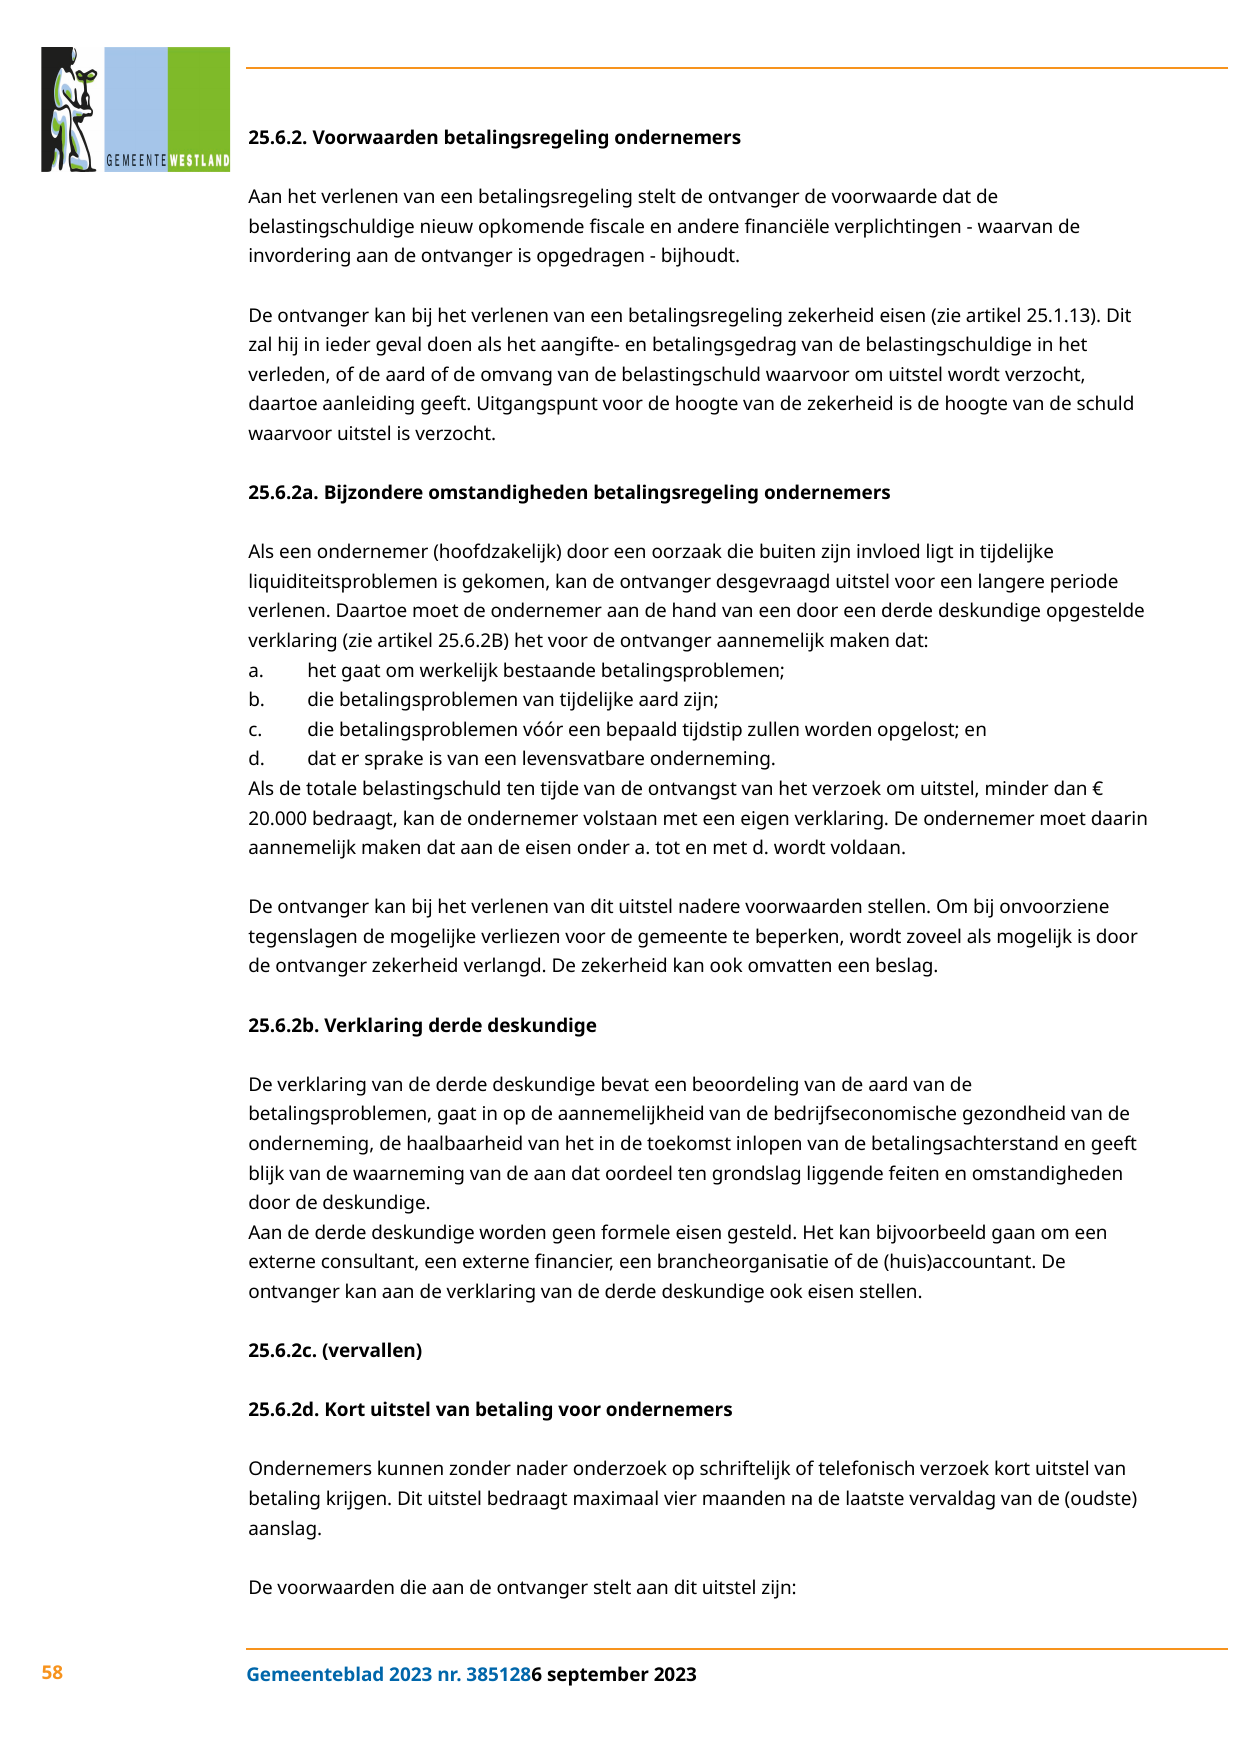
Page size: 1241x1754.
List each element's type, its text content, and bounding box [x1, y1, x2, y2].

text Aan de derde deskundige worden geen formele eisen gesteld. Het kan bijvoorbeeld gaan om een externe consultant, een externe financier, een brancheorganisatie of de (huis)accountant. De ontvanger kan aan de verklaring van de derde deskundige ook eisen stellen. [248, 1219, 1152, 1304]
list die betalingsproblemen van tijdelijke aard zijn; [248, 686, 1152, 712]
list die betalingsproblemen vóór een bepaald tijdstip zullen worden opgelost; en [248, 716, 1152, 742]
text Als de totale belastingschuld ten tijde van de ontvangst van het verzoek om uitstel, minder dan € 20.000 bedraagt, kan de ondernemer volstaan met een eigen verklaring. De ondernemer moet daarin aannemelijk maken dat aan de eisen onder a. tot en met d. wordt voldaan. [248, 775, 1152, 860]
text Als een ondernemer (hoofdzakelijk) door een oorzaak die buiten zijn invloed ligt in tijdelijke liquiditeitsproblemen is gekomen, kan de ontvanger desgevraagd uitstel voor een langere periode verlenen. Daartoe moet de ondernemer aan de hand van een door een derde deskundige opgestelde verklaring (zie artikel 25.6.2B) het voor de ontvanger aannemelijk maken dat: [248, 538, 1152, 653]
text 25.6.2b. Verklaring derde deskundige [248, 1012, 1152, 1038]
text De voorwaarden die aan de ontvanger stelt aan dit uitstel zijn: [248, 1574, 1152, 1600]
text De verklaring van de derde deskundige bevat een beoordeling van de aard van de betalingsproblemen, gaat in op de aannemelijkheid van de bedrijfseconomische gezondheid van de onderneming, de haalbaarheid van het in de toekomst inlopen van de betalingsachterstand en geeft blijk van de waarneming van de aan dat oordeel ten grondslag liggende feiten en omstandigheden door de deskundige. [248, 1071, 1152, 1215]
text 25.6.2c. (vervallen) [248, 1337, 1152, 1363]
text 25.6.2a. Bijzondere omstandigheden betalingsregeling ondernemers [248, 479, 1152, 505]
picture [41, 47, 231, 172]
text De ontvanger kan bij het verlenen van een betalingsregeling zekerheid eisen (zie artikel 25.1.13). Dit zal hij in ieder geval doen als het aangifte- en betalingsgedrag van de belastingschuldige in het verleden, of de aard of de omvang van de belastingschuld waarvoor om uitstel wordt verzocht, daartoe aanleiding geeft. Uitgangspunt voor de hoogte van de zekerheid is de hoogte van de schuld waarvoor uitstel is verzocht. [248, 302, 1152, 446]
text De ontvanger kan bij het verlenen van dit uitstel nadere voorwaarden stellen. Om bij onvoorziene tegenslagen de mogelijke verliezen voor de gemeente te beperken, wordt zoveel als mogelijk is door de ontvanger zekerheid verlangd. De zekerheid kan ook omvatten een beslag. [248, 893, 1152, 978]
list dat er sprake is van een levensvatbare onderneming. [248, 746, 1152, 771]
text 25.6.2. Voorwaarden betalingsregeling ondernemers [248, 124, 1152, 150]
list het gaat om werkelijk bestaande betalingsproblemen; [248, 657, 1152, 683]
text Aan het verlenen van een betalingsregeling stelt de ontvanger de voorwaarde dat de belastingschuldige nieuw opkomende fiscale en andere financiële verplichtingen - waarvan de invordering aan de ontvanger is opgedragen - bijhoudt. [248, 183, 1152, 268]
text 25.6.2d. Kort uitstel van betaling voor ondernemers [248, 1396, 1152, 1422]
text Ondernemers kunnen zonder nader onderzoek op schriftelijk of telefonisch verzoek kort uitstel van betaling krijgen. Dit uitstel bedraagt maximaal vier maanden na de laatste vervaldag van de (oudste) aanslag. [248, 1456, 1152, 1541]
